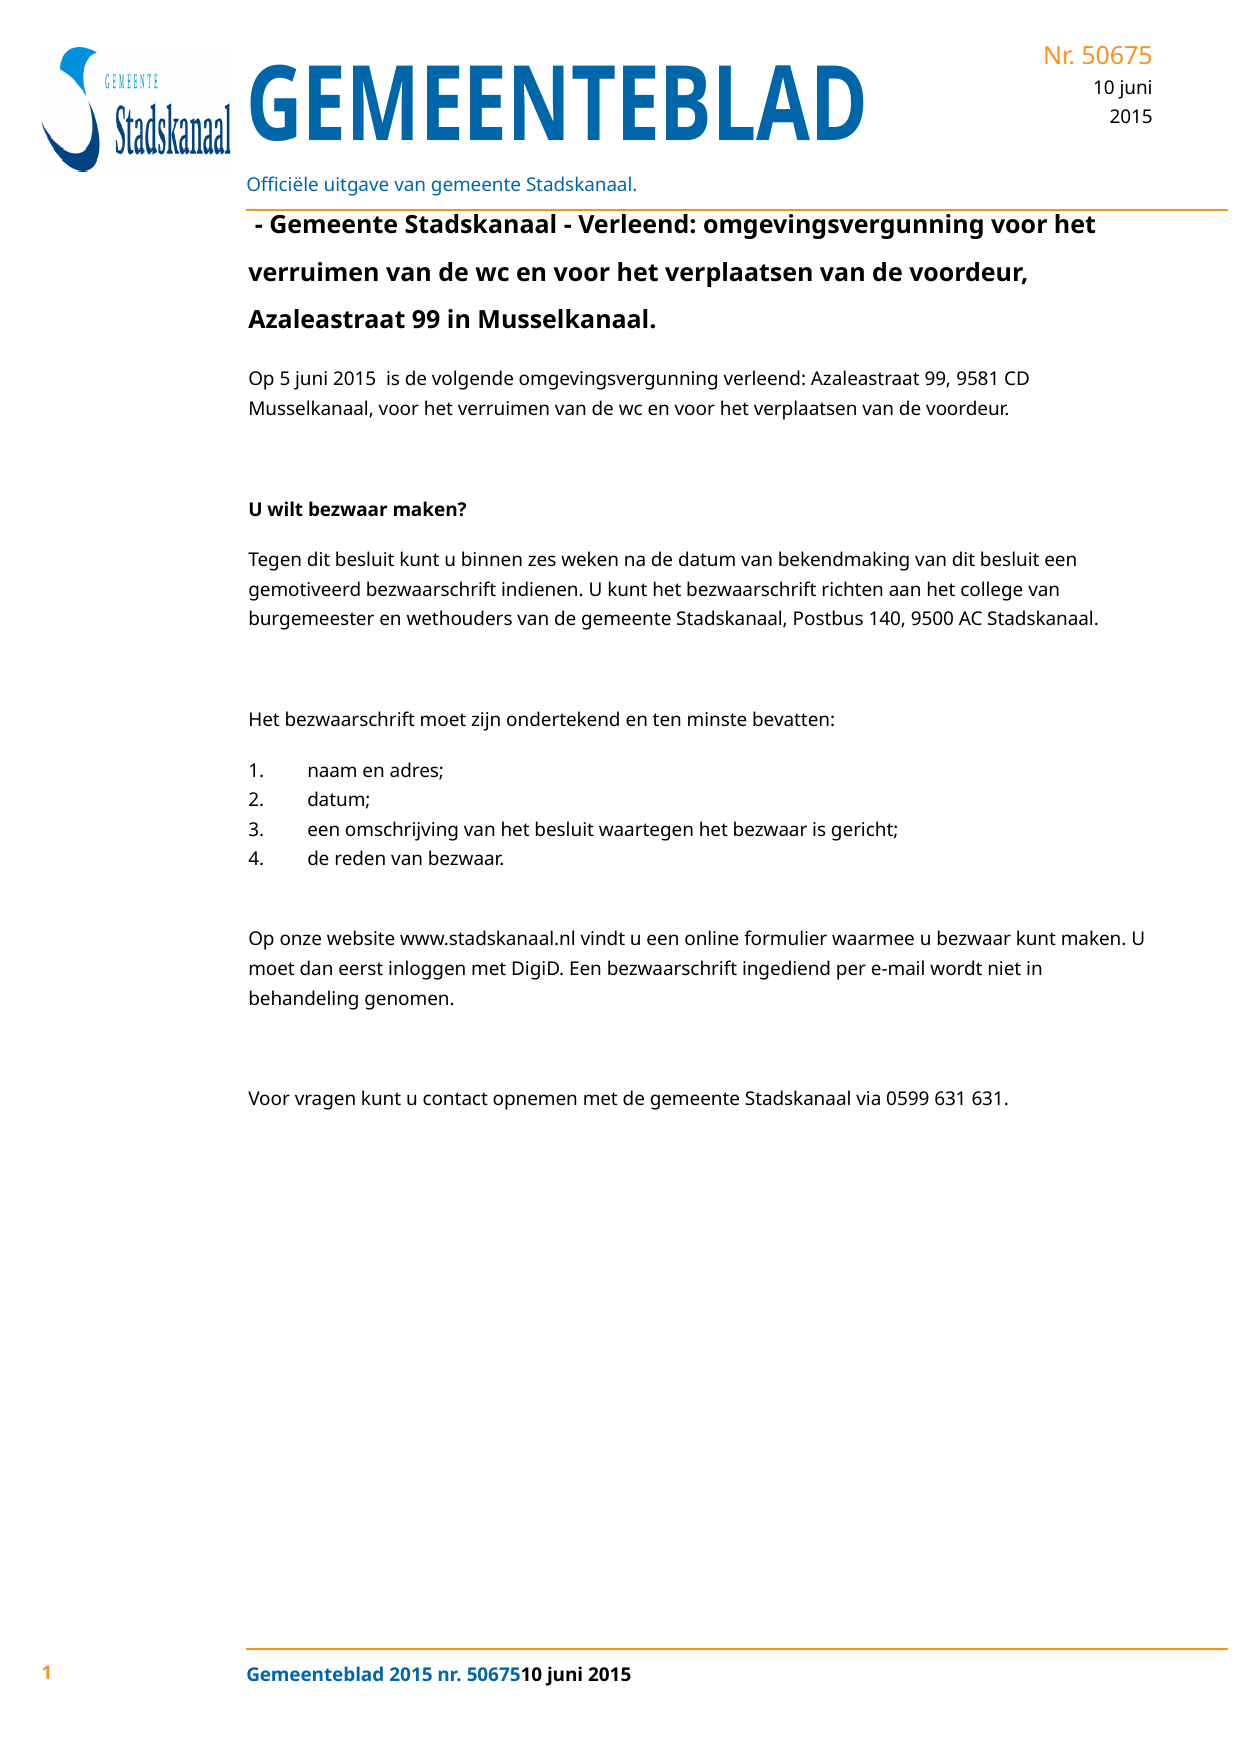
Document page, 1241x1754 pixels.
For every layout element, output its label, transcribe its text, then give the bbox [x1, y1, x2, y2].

text Het bezwaarschrift moet zijn ondertekend en ten minste bevatten: [248, 706, 1152, 732]
text Voor vragen kunt u contact opnemen met de gemeente Stadskanaal via 0599 631 631. [248, 1086, 1152, 1111]
text Op onze website www.stadskanaal.nl vindt u een online formulier waarmee u bezwaar kunt maken. U moet dan eerst inloggen met DigiD. Een bezwaarschrift ingediend per e-mail wordt niet in behandeling genomen. [248, 926, 1152, 1010]
list datum; [248, 786, 1152, 812]
list de reden van bezwaar. [248, 846, 1152, 871]
list een omschrijving van het besluit waartegen het bezwaar is gericht; [248, 816, 1152, 842]
text - Gemeente Stadskanaal - Verleend: omgevingsvergunning voor het verruimen van de wc en voor het verplaatsen van de voordeur, Azaleastraat 99 in Musselkanaal. [248, 211, 1152, 336]
picture [41, 47, 231, 172]
text Tegen dit besluit kunt u binnen zes weken na de datum van bekendmaking van dit besluit een gemotiveerd bezwaarschrift indienen. U kunt het bezwaarschrift richten aan het college van burgemeester en wethouders van de gemeente Stadskanaal, Postbus 140, 9500 AC Stadskanaal. [248, 546, 1152, 631]
text Op 5 juni 2015 is de volgende omgevingsvergunning verleend: Azaleastraat 99, 9581 CD Musselkanaal, voor het verruimen van de wc en voor het verplaatsen van de voordeur. [248, 366, 1152, 421]
text U wilt bezwaar maken? [248, 496, 1152, 522]
list naam en adres; [248, 757, 1152, 782]
